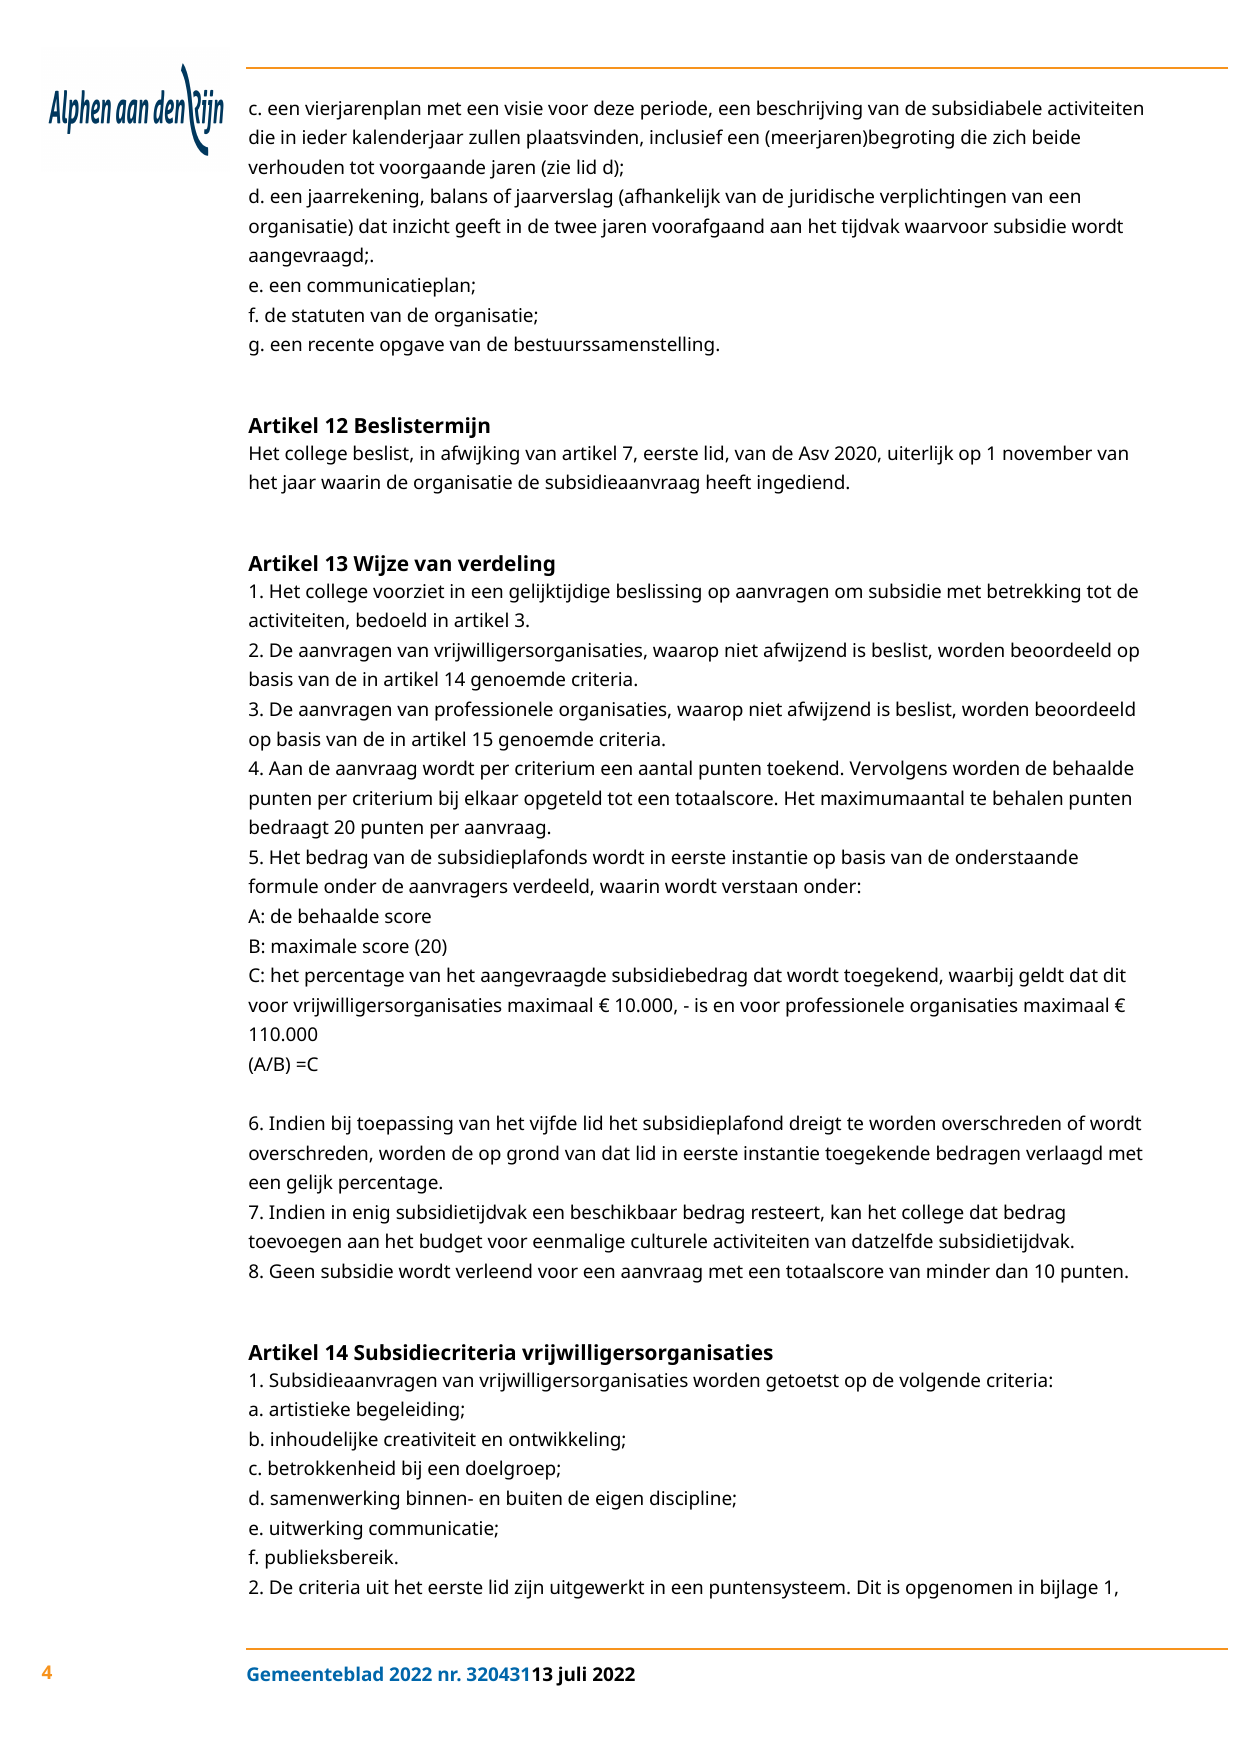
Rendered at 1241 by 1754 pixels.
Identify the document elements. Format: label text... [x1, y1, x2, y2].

text (A/B) =C [248, 1051, 1152, 1077]
text 1. Het college voorziet in een gelijktijdige beslissing op aanvragen om subsidie met betrekking tot de activiteiten, bedoeld in artikel 3. [248, 578, 1152, 633]
text 2. De criteria uit het eerste lid zijn uitgewerkt in een puntensysteem. Dit is opgenomen in bijlage 1, [248, 1574, 1152, 1599]
text e. uitwerking communicatie; [248, 1515, 1152, 1540]
text C: het percentage van het aangevraagde subsidiebedrag dat wordt toegekend, waarbij geldt dat dit voor vrijwilligersorganisaties maximaal € 10.000, - is en voor professionele organisaties maximaal € 110.000 [248, 962, 1152, 1047]
text f. de statuten van de organisatie; [248, 302, 1152, 328]
text d. een jaarrekening, balans of jaarverslag (afhankelijk van de juridische verplichtingen van een organisatie) dat inzicht geeft in de twee jaren voorafgaand aan het tijdvak waarvoor subsidie wordt aangevraagd;. [248, 183, 1152, 268]
text Het college beslist, in afwijking van artikel 7, eerste lid, van de Asv 2020, uiterlijk op 1 november van het jaar waarin de organisatie de subsidieaanvraag heeft ingediend. [248, 440, 1152, 495]
text 4. Aan de aanvraag wordt per criterium een aantal punten toekend. Vervolgens worden de behaalde punten per criterium bij elkaar opgeteld tot een totaalscore. Het maximumaantal te behalen punten bedraagt 20 punten per aanvraag. [248, 755, 1152, 840]
text 5. Het bedrag van de subsidieplafonds wordt in eerste instantie op basis van de onderstaande formule onder de aanvragers verdeeld, waarin wordt verstaan onder: [248, 844, 1152, 899]
text Artikel 14 Subsidiecriteria vrijwilligersorganisaties [248, 1338, 1152, 1367]
text 7. Indien in enig subsidietijdvak een beschikbaar bedrag resteert, kan het college dat bedrag toevoegen aan het budget voor eenmalige culturele activiteiten van datzelfde subsidietijdvak. [248, 1199, 1152, 1254]
text Artikel 12 Beslistermijn [248, 411, 1152, 440]
text b. inhoudelijke creativiteit en ontwikkeling; [248, 1426, 1152, 1452]
text f. publieksbereik. [248, 1544, 1152, 1570]
text g. een recente opgave van de bestuurssamenstelling. [248, 331, 1152, 357]
text B: maximale score (20) [248, 933, 1152, 959]
text c. een vierjarenplan met een visie voor deze periode, een beschrijving van de subsidiabele activiteiten die in ieder kalenderjaar zullen plaatsvinden, inclusief een (meerjaren)begroting die zich beide verhouden tot voorgaande jaren (zie lid d); [248, 95, 1152, 180]
text 1. Subsidieaanvragen van vrijwilligersorganisaties worden getoetst op de volgende criteria: [248, 1367, 1152, 1392]
text c. betrokkenheid bij een doelgroep; [248, 1456, 1152, 1481]
text Artikel 13 Wijze van verdeling [248, 549, 1152, 578]
picture [41, 47, 231, 172]
text 8. Geen subsidie wordt verleend voor een aanvraag met een totaalscore van minder dan 10 punten. [248, 1258, 1152, 1284]
text e. een communicatieplan; [248, 272, 1152, 298]
text d. samenwerking binnen- en buiten de eigen discipline; [248, 1485, 1152, 1511]
text A: de behaalde score [248, 903, 1152, 929]
text 3. De aanvragen van professionele organisaties, waarop niet afwijzend is beslist, worden beoordeeld op basis van de in artikel 15 genoemde criteria. [248, 696, 1152, 752]
text 2. De aanvragen van vrijwilligersorganisaties, waarop niet afwijzend is beslist, worden beoordeeld op basis van de in artikel 14 genoemde criteria. [248, 637, 1152, 692]
text 6. Indien bij toepassing van het vijfde lid het subsidieplafond dreigt te worden overschreden of wordt overschreden, worden de op grond van dat lid in eerste instantie toegekende bedragen verlaagd met een gelijk percentage. [248, 1110, 1152, 1195]
text a. artistieke begeleiding; [248, 1396, 1152, 1422]
